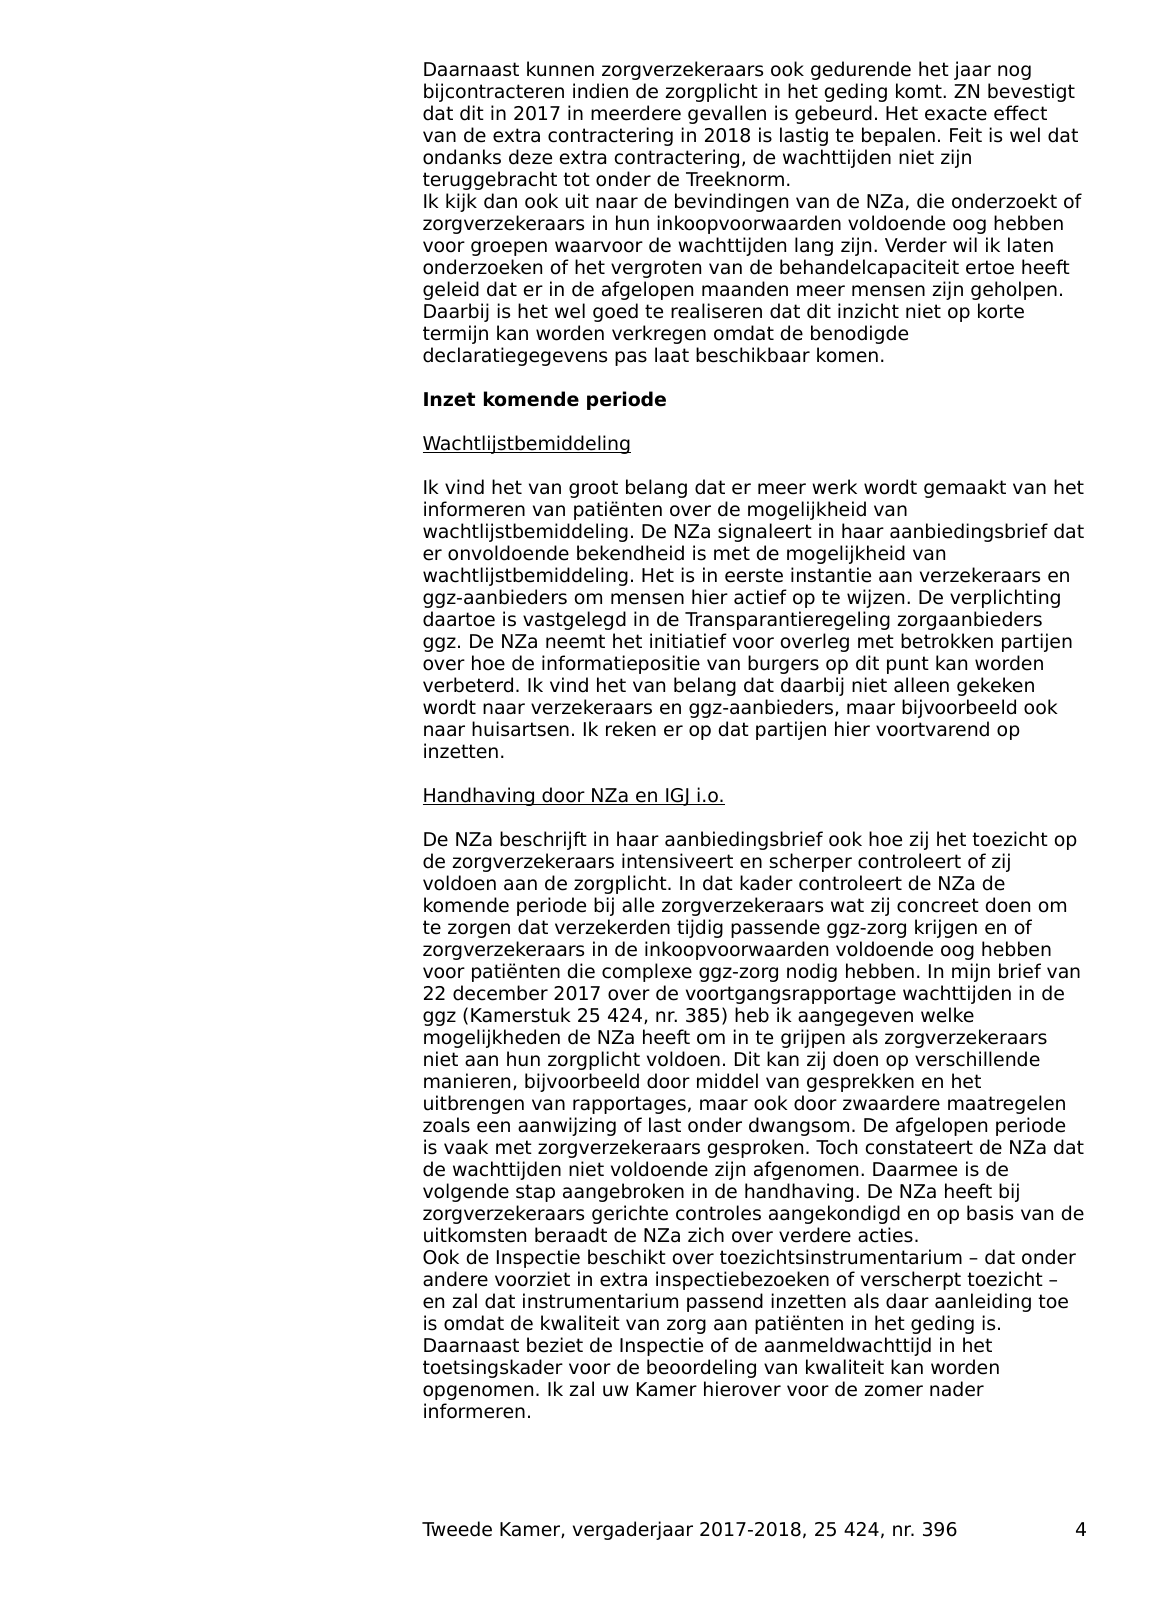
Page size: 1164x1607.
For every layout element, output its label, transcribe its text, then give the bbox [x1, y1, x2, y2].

text De NZa beschrijft in haar aanbiedingsbrief ook hoe zij het toezicht op de zorgverzekeraars intensiveert en scherper controleert of zij voldoen aan de zorgplicht. In dat kader controleert de NZa de komende periode bij alle zorgverzekeraars wat zij concreet doen om te zorgen dat verzekerden tijdig passende ggz-zorg krijgen en of zorgverzekeraars in de inkoopvoorwaarden voldoende oog hebben voor patiënten die complexe ggz-zorg nodig hebben. In mijn brief van 22 december 2017 over de voortgangsrapportage wachttijden in de ggz (Kamerstuk 25 424, nr. 385) heb ik aangegeven welke mogelijkheden de NZa heeft om in te grijpen als zorgverzekeraars niet aan hun zorgplicht voldoen. Dit kan zij doen op verschillende manieren, bijvoorbeeld door middel van gesprekken en het uitbrengen van rapportages, maar ook door zwaardere maatregelen zoals een aanwijzing of last onder dwangsom. De afgelopen periode is vaak met zorgverzekeraars gesproken. Toch constateert de NZa dat de wachttijden niet voldoende zijn afgenomen. Daarmee is de volgende stap aangebroken in de handhaving. De NZa heeft bij zorgverzekeraars gerichte controles aangekondigd en op basis van de uitkomsten beraadt de NZa zich over verdere acties. [422, 829, 1087, 1247]
text Ook de Inspectie beschikt over toezichtsinstrumentarium – dat onder andere voorziet in extra inspectiebezoeken of verscherpt toezicht – en zal dat instrumentarium passend inzetten als daar aanleiding toe is omdat de kwaliteit van zorg aan patiënten in het geding is. Daarnaast beziet de Inspectie of de aanmeldwachttijd in het toetsingskader voor de beoordeling van kwaliteit kan worden opgenomen. Ik zal uw Kamer hierover voor de zomer nader informeren. [422, 1247, 1087, 1423]
text Daarnaast kunnen zorgverzekeraars ook gedurende het jaar nog bijcontracteren indien de zorgplicht in het geding komt. ZN bevestigt dat dit in 2017 in meerdere gevallen is gebeurd. Het exacte effect van de extra contractering in 2018 is lastig te bepalen. Feit is wel dat ondanks deze extra contractering, de wachttijden niet zijn teruggebracht tot onder de Treeknorm. [422, 59, 1087, 191]
subtitle Wachtlijstbemiddeling [422, 433, 1087, 455]
text Ik kijk dan ook uit naar de bevindingen van de NZa, die onderzoekt of zorgverzekeraars in hun inkoopvoorwaarden voldoende oog hebben voor groepen waarvoor de wachttijden lang zijn. Verder wil ik laten onderzoeken of het vergroten van de behandelcapaciteit ertoe heeft geleid dat er in de afgelopen maanden meer mensen zijn geholpen. Daarbij is het wel goed te realiseren dat dit inzicht niet op korte termijn kan worden verkregen omdat de benodigde declaratiegegevens pas laat beschikbaar komen. [422, 191, 1087, 367]
text Ik vind het van groot belang dat er meer werk wordt gemaakt van het informeren van patiënten over de mogelijkheid van wachtlijstbemiddeling. De NZa signaleert in haar aanbiedingsbrief dat er onvoldoende bekendheid is met de mogelijkheid van wachtlijstbemiddeling. Het is in eerste instantie aan verzekeraars en ggz-aanbieders om mensen hier actief op te wijzen. De verplichting daartoe is vastgelegd in de Transparantieregeling zorgaanbieders ggz. De NZa neemt het initiatief voor overleg met betrokken partijen over hoe de informatiepositie van burgers op dit punt kan worden verbeterd. Ik vind het van belang dat daarbij niet alleen gekeken wordt naar verzekeraars en ggz-aanbieders, maar bijvoorbeeld ook naar huisartsen. Ik reken er op dat partijen hier voortvarend op inzetten. [422, 477, 1087, 763]
subtitle Inzet komende periode [422, 389, 1087, 411]
subtitle Handhaving door NZa en IGJ i.o. [422, 785, 1087, 807]
